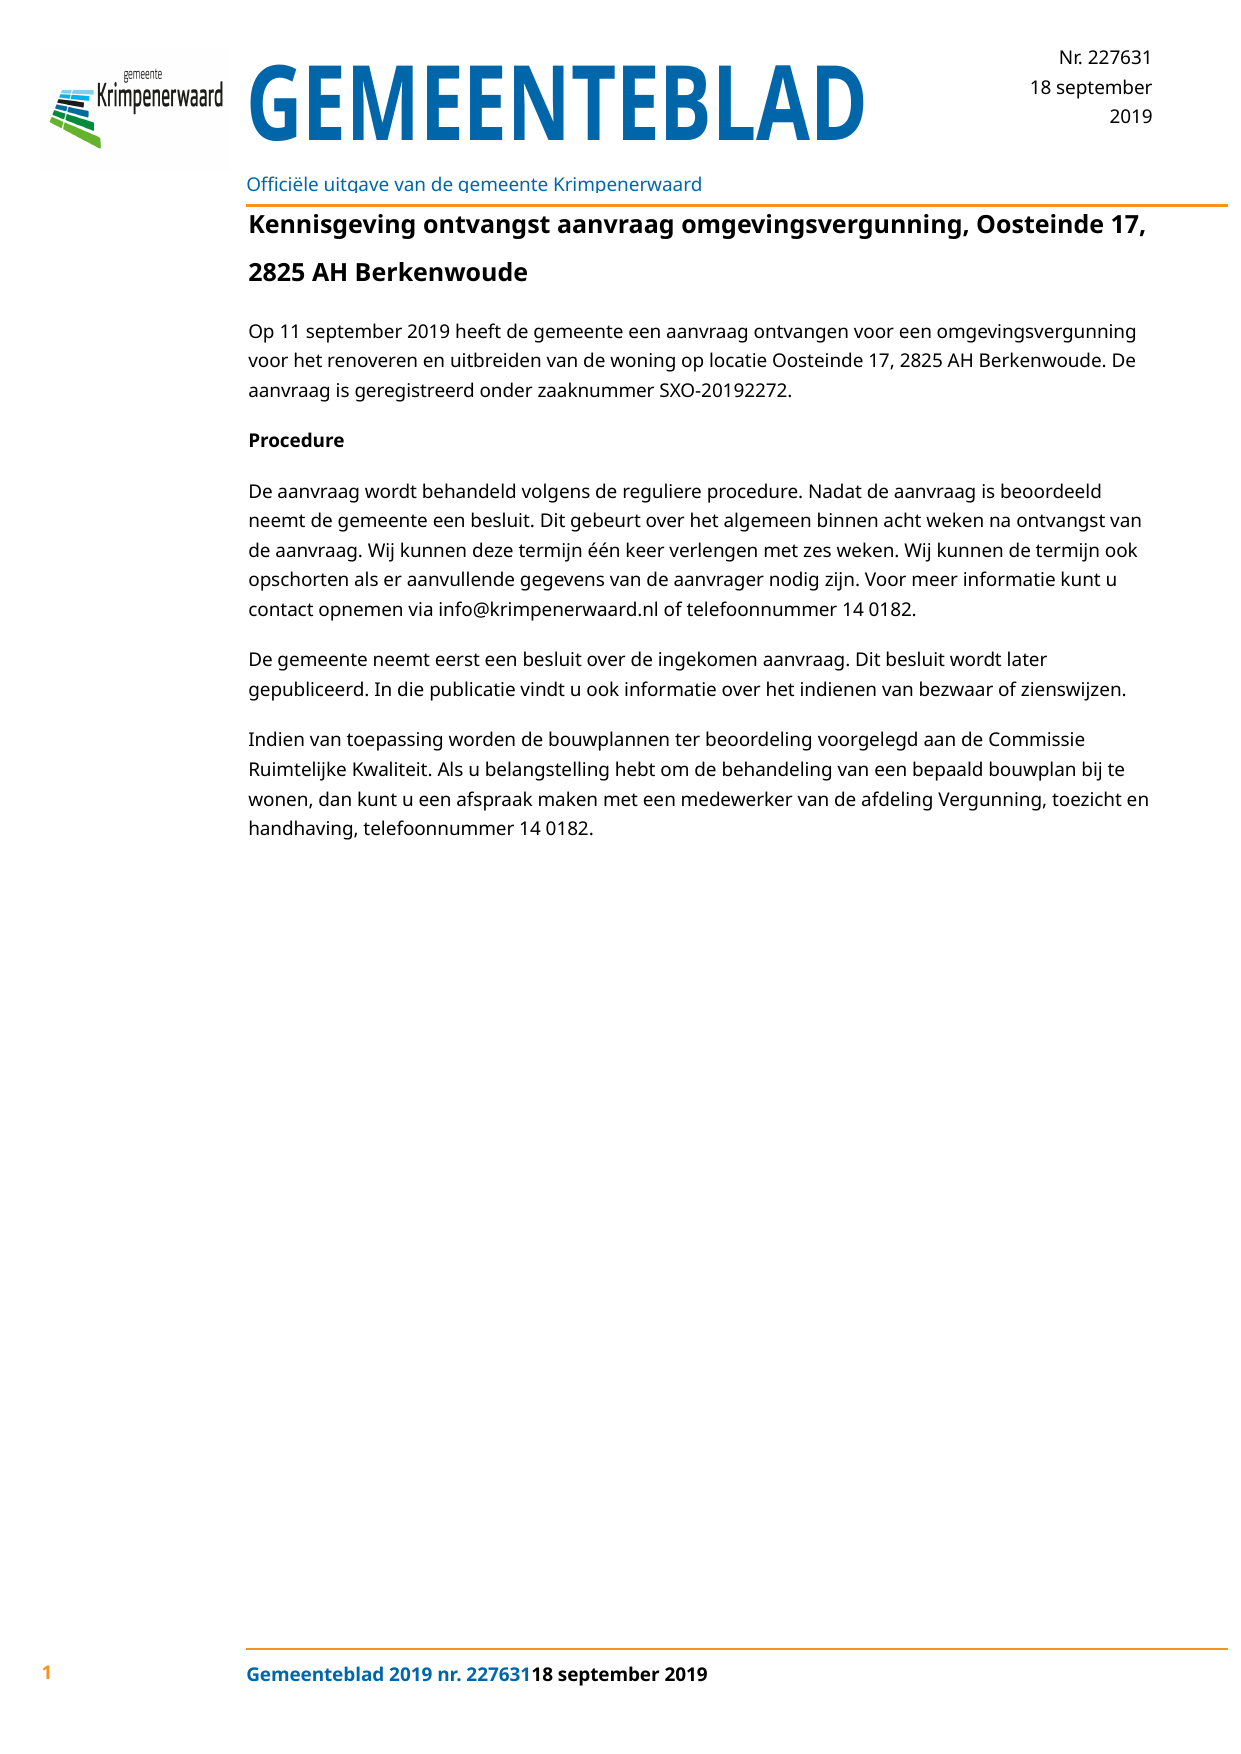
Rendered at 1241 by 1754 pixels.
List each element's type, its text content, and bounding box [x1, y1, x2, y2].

text Procedure [248, 427, 1152, 453]
text De aanvraag wordt behandeld volgens de reguliere procedure. Nadat de aanvraag is beoordeeld neemt de gemeente een besluit. Dit gebeurt over het algemeen binnen acht weken na ontvangst van de aanvraag. Wij kunnen deze termijn één keer verlengen met zes weken. Wij kunnen de termijn ook opschorten als er aanvullende gegevens van de aanvrager nodig zijn. Voor meer informatie kunt u contact opnemen via info@krimpenerwaard.nl of telefoonnummer 14 0182. [248, 478, 1152, 622]
picture [41, 47, 231, 172]
text Indien van toepassing worden de bouwplannen ter beoordeling voorgelegd aan de Commissie Ruimtelijke Kwaliteit. Als u belangstelling hebt om de behandeling van een bepaald bouwplan bij te wonen, dan kunt u een afspraak maken met een medewerker van de afdeling Vergunning, toezicht en handhaving, telefoonnummer 14 0182. [248, 727, 1152, 841]
text De gemeente neemt eerst een besluit over de ingekomen aanvraag. Dit besluit wordt later gepubliceerd. In die publicatie vindt u ook informatie over het indienen van bezwaar of zienswijzen. [248, 647, 1152, 702]
text Kennisgeving ontvangst aanvraag omgevingsvergunning, Oosteinde 17, 2825 AH Berkenwoude [248, 207, 1152, 288]
text Op 11 september 2019 heeft de gemeente een aanvraag ontvangen voor een omgevingsvergunning voor het renoveren en uitbreiden van de woning op locatie Oosteinde 17, 2825 AH Berkenwoude. De aanvraag is geregistreerd onder zaaknummer SXO-20192272. [248, 318, 1152, 403]
